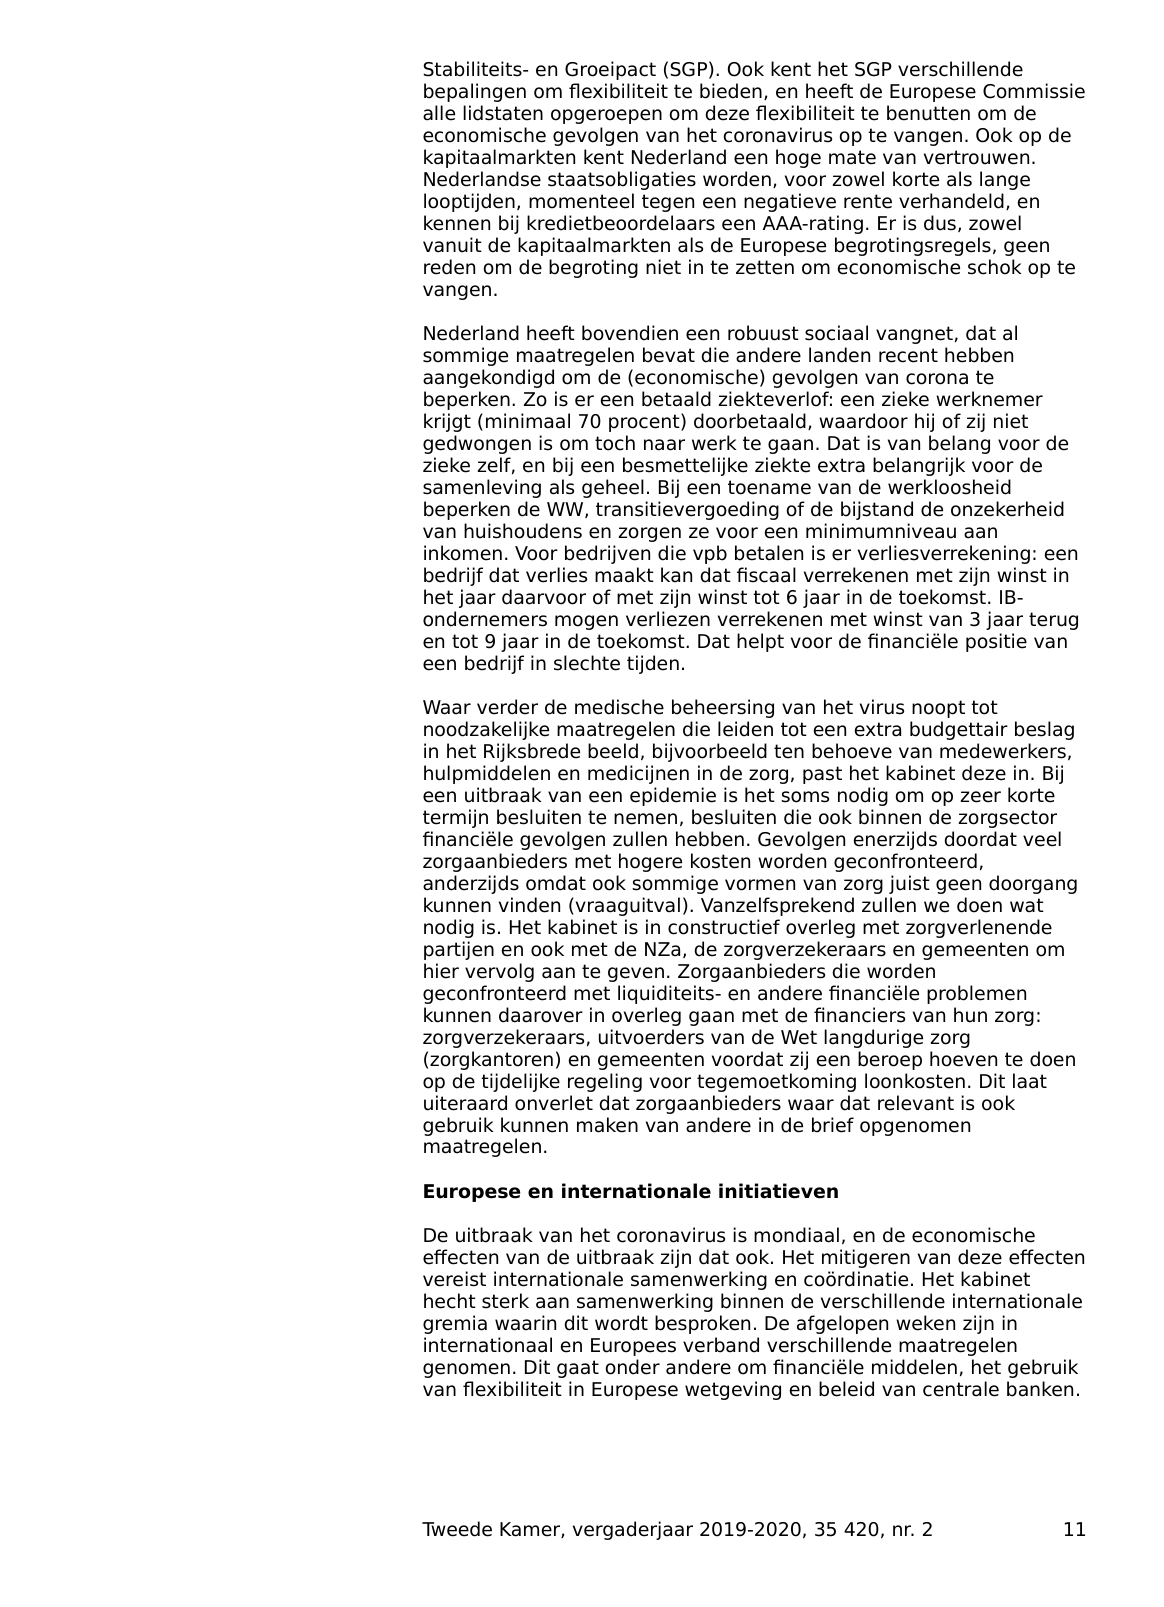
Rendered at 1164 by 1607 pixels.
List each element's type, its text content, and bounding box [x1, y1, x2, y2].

subtitle Europese en internationale initiatieven [422, 1181, 1087, 1203]
text Nederland heeft bovendien een robuust sociaal vangnet, dat al sommige maatregelen bevat die andere landen recent hebben aangekondigd om de (economische) gevolgen van corona te beperken. Zo is er een betaald ziekteverlof: een zieke werknemer krijgt (minimaal 70 procent) doorbetaald, waardoor hij of zij niet gedwongen is om toch naar werk te gaan. Dat is van belang voor de zieke zelf, en bij een besmettelijke ziekte extra belangrijk voor de samenleving als geheel. Bij een toename van de werkloosheid beperken de WW, transitievergoeding of de bijstand de onzekerheid van huishoudens en zorgen ze voor een minimumniveau aan inkomen. Voor bedrijven die vpb betalen is er verliesverrekening: een bedrijf dat verlies maakt kan dat fiscaal verrekenen met zijn winst in het jaar daarvoor of met zijn winst tot 6 jaar in de toekomst. IB-ondernemers mogen verliezen verrekenen met winst van 3 jaar terug en tot 9 jaar in de toekomst. Dat helpt voor de financiële positie van een bedrijf in slechte tijden. [422, 323, 1087, 675]
text Stabiliteits- en Groeipact (SGP). Ook kent het SGP verschillende bepalingen om flexibiliteit te bieden, en heeft de Europese Commissie alle lidstaten opgeroepen om deze flexibiliteit te benutten om de economische gevolgen van het coronavirus op te vangen. Ook op de kapitaalmarkten kent Nederland een hoge mate van vertrouwen. Nederlandse staatsobligaties worden, voor zowel korte als lange looptijden, momenteel tegen een negatieve rente verhandeld, en kennen bij kredietbeoordelaars een AAA-rating. Er is dus, zowel vanuit de kapitaalmarkten als de Europese begrotingsregels, geen reden om de begroting niet in te zetten om economische schok op te vangen. [422, 59, 1087, 301]
text Waar verder de medische beheersing van het virus noopt tot noodzakelijke maatregelen die leiden tot een extra budgettair beslag in het Rijksbrede beeld, bijvoorbeeld ten behoeve van medewerkers, hulpmiddelen en medicijnen in de zorg, past het kabinet deze in. Bij een uitbraak van een epidemie is het soms nodig om op zeer korte termijn besluiten te nemen, besluiten die ook binnen de zorgsector financiële gevolgen zullen hebben. Gevolgen enerzijds doordat veel zorgaanbieders met hogere kosten worden geconfronteerd, anderzijds omdat ook sommige vormen van zorg juist geen doorgang kunnen vinden (vraaguitval). Vanzelfsprekend zullen we doen wat nodig is. Het kabinet is in constructief overleg met zorgverlenende partijen en ook met de NZa, de zorgverzekeraars en gemeenten om hier vervolg aan te geven. Zorgaanbieders die worden geconfronteerd met liquiditeits- en andere financiële problemen kunnen daarover in overleg gaan met de financiers van hun zorg: zorgverzekeraars, uitvoerders van de Wet langdurige zorg (zorgkantoren) en gemeenten voordat zij een beroep hoeven te doen op de tijdelijke regeling voor tegemoetkoming loonkosten. Dit laat uiteraard onverlet dat zorgaanbieders waar dat relevant is ook gebruik kunnen maken van andere in de brief opgenomen maatregelen. [422, 697, 1087, 1158]
text De uitbraak van het coronavirus is mondiaal, en de economische effecten van de uitbraak zijn dat ook. Het mitigeren van deze effecten vereist internationale samenwerking en coördinatie. Het kabinet hecht sterk aan samenwerking binnen de verschillende internationale gremia waarin dit wordt besproken. De afgelopen weken zijn in internationaal en Europees verband verschillende maatregelen genomen. Dit gaat onder andere om financiële middelen, het gebruik van flexibiliteit in Europese wetgeving en beleid van centrale banken. [422, 1225, 1087, 1401]
